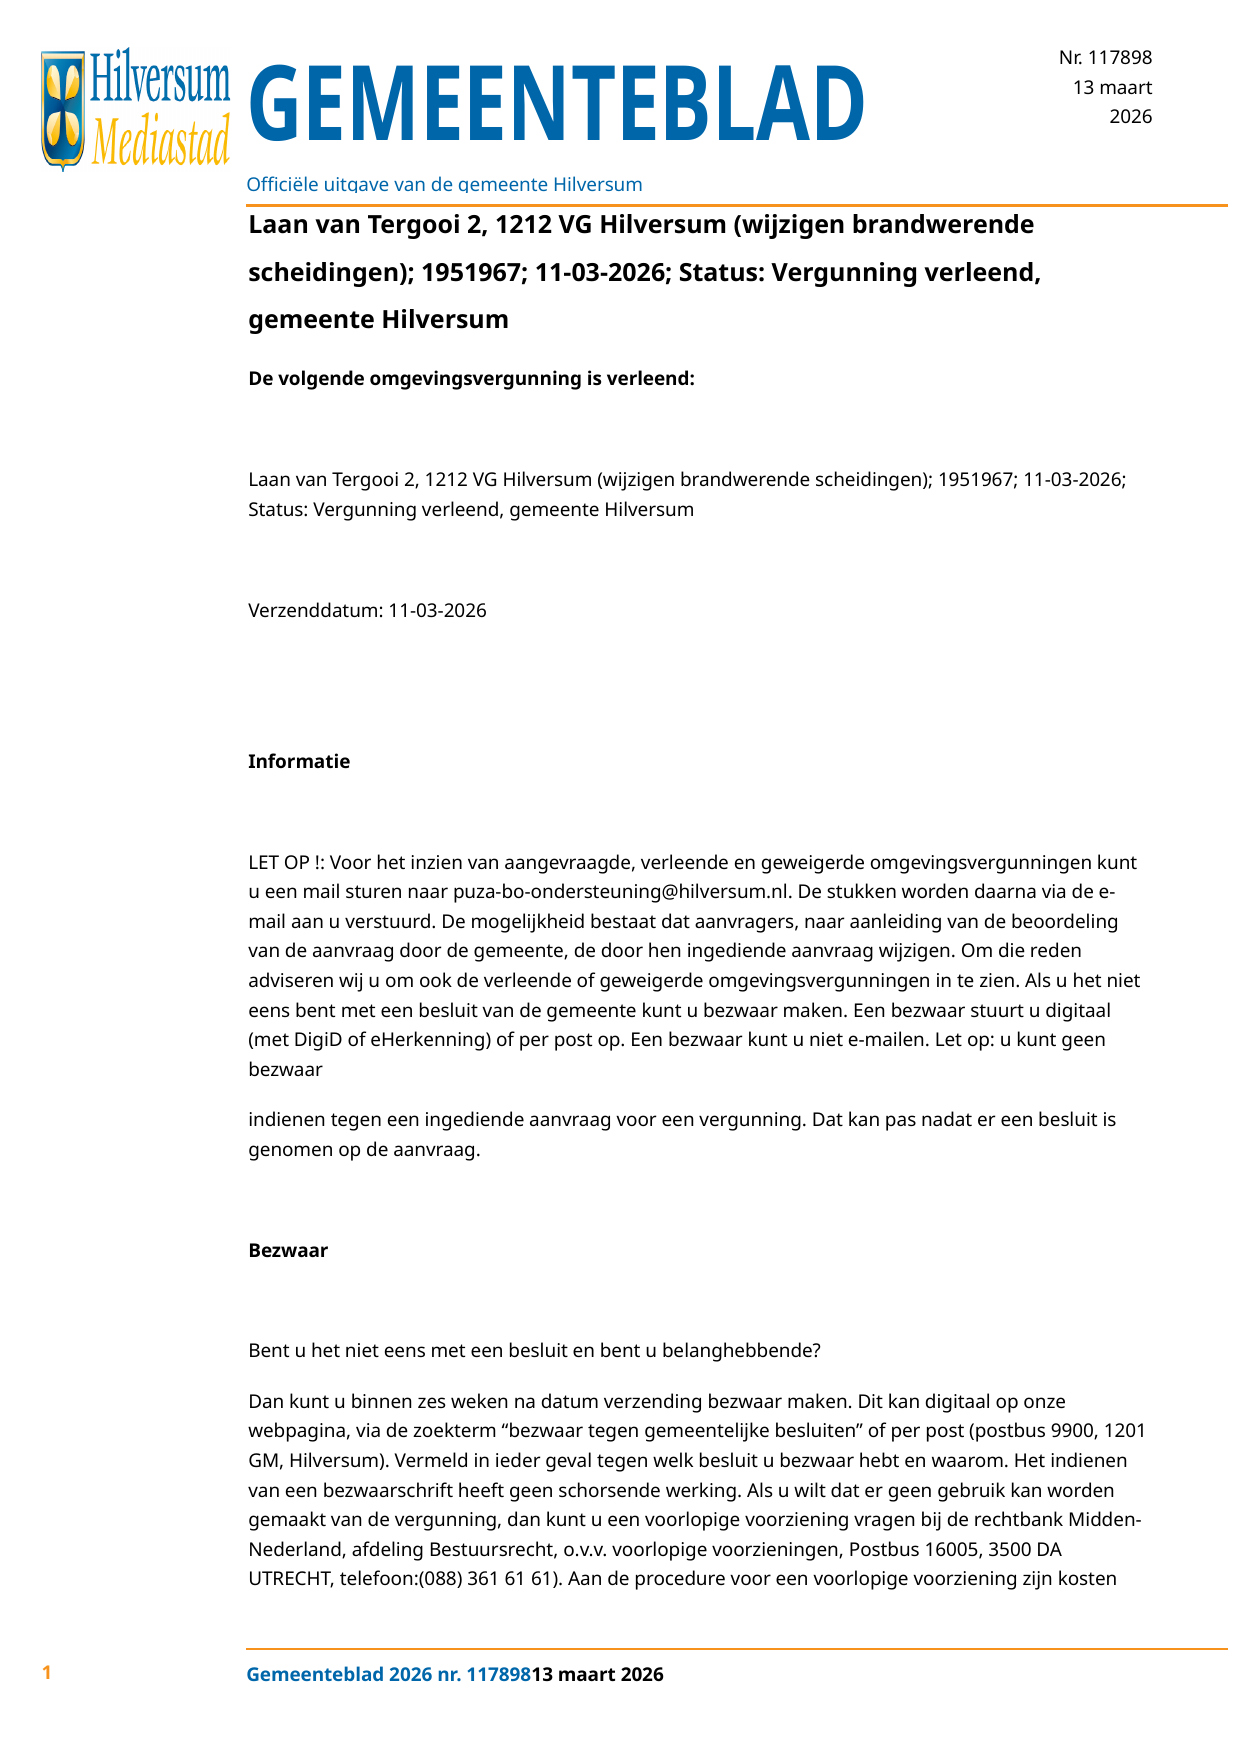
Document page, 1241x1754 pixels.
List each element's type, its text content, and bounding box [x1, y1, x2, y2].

text LET OP !: Voor het inzien van aangevraagde, verleende en geweigerde omgevingsvergunningen kunt u een mail sturen naar puza-bo-ondersteuning@hilversum.nl. De stukken worden daarna via de e-mail aan u verstuurd. De mogelijkheid bestaat dat aanvragers, naar aanleiding van de beoordeling van de aanvraag door de gemeente, de door hen ingediende aanvraag wijzigen. Om die reden adviseren wij u om ook de verleende of geweigerde omgevingsvergunningen in te zien. Als u het niet eens bent met een besluit van de gemeente kunt u bezwaar maken. Een bezwaar stuurt u digitaal (met DigiD of eHerkenning) of per post op. Een bezwaar kunt u niet e-mailen. Let op: u kunt geen bezwaar [248, 849, 1152, 1082]
text Informatie [248, 748, 1152, 774]
text Laan van Tergooi 2, 1212 VG Hilversum (wijzigen brandwerende scheidingen); 1951967; 11-03-2026; Status: Vergunning verleend, gemeente Hilversum [248, 466, 1152, 522]
text De volgende omgevingsvergunning is verleend: [248, 366, 1152, 391]
text Bent u het niet eens met een besluit en bent u belanghebbende? [248, 1338, 1152, 1363]
text Bezwaar [248, 1237, 1152, 1262]
text Dan kunt u binnen zes weken na datum verzending bezwaar maken. Dit kan digitaal op onze webpagina, via de zoekterm “bezwaar tegen gemeentelijke besluiten” of per post (postbus 9900, 1201 GM, Hilversum). Vermeld in ieder geval tegen welk besluit u bezwaar hebt en waarom. Het indienen van een bezwaarschrift heeft geen schorsende werking. Als u wilt dat er geen gebruik kan worden gemaakt van de vergunning, dan kunt u een voorlopige voorziening vragen bij de rechtbank Midden-Nederland, afdeling Bestuursrecht, o.v.v. voorlopige voorzieningen, Postbus 16005, 3500 DA UTRECHT, telefoon:(088) 361 61 61). Aan de procedure voor een voorlopige voorziening zijn kosten [248, 1388, 1152, 1591]
picture [41, 47, 231, 172]
text Laan van Tergooi 2, 1212 VG Hilversum (wijzigen brandwerende scheidingen); 1951967; 11-03-2026; Status: Vergunning verleend, gemeente Hilversum [248, 207, 1152, 336]
text Verzenddatum: 11-03-2026 [248, 597, 1152, 622]
text indienen tegen een ingediende aanvraag voor een vergunning. Dat kan pas nadat er een besluit is genomen op de aanvraag. [248, 1106, 1152, 1162]
